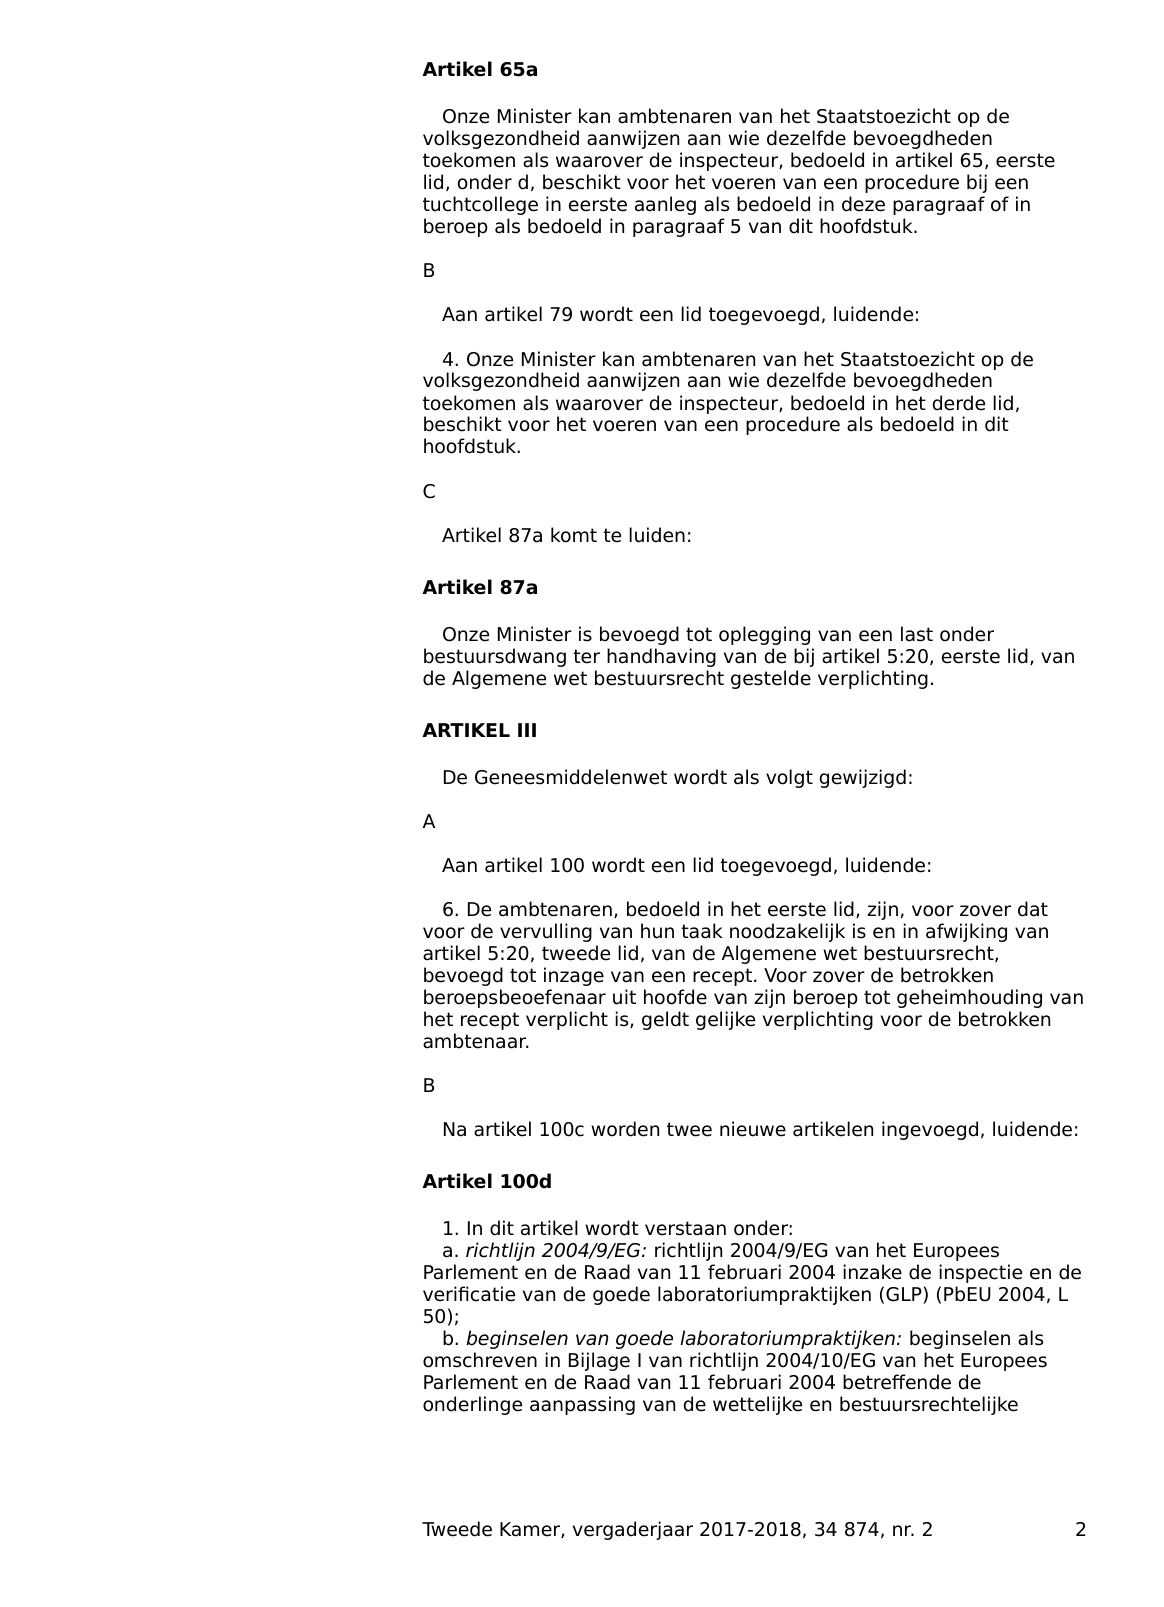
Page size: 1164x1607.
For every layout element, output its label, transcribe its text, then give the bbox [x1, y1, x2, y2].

text De Geneesmiddelenwet wordt als volgt gewijzigd: [422, 767, 1087, 788]
text a. richtlijn 2004/9/EG: richtlijn 2004/9/EG van het Europees Parlement en de Raad van 11 februari 2004 inzake de inspectie en de verificatie van de goede laboratoriumpraktijken (GLP) (PbEU 2004, L 50); [422, 1240, 1087, 1328]
text B [422, 1075, 1087, 1097]
text 6. De ambtenaren, bedoeld in het eerste lid, zijn, voor zover dat voor de vervulling van hun taak noodzakelijk is en in afwijking van artikel 5:20, tweede lid, van de Algemene wet bestuursrecht, bevoegd tot inzage van een recept. Voor zover de betrokken beroepsbeoefenaar uit hoofde van zijn beroep tot geheimhouding van het recept verplicht is, geldt gelijke verplichting voor de betrokken ambtenaar. [422, 899, 1087, 1053]
text 1. In dit artikel wordt verstaan onder: [422, 1218, 1087, 1240]
text Onze Minister is bevoegd tot oplegging van een last onder bestuursdwang ter handhaving van de bij artikel 5:20, eerste lid, van de Algemene wet bestuursrecht gestelde verplichting. [422, 624, 1087, 689]
subtitle ARTIKEL III [422, 719, 1087, 742]
text Onze Minister kan ambtenaren van het Staatstoezicht op de volksgezondheid aanwijzen aan wie dezelfde bevoegdheden toekomen als waarover de inspecteur, bedoeld in artikel 65, eerste lid, onder d, beschikt voor het voeren van een procedure bij een tuchtcollege in eerste aanleg als bedoeld in deze paragraaf of in beroep als bedoeld in paragraaf 5 van dit hoofdstuk. [422, 106, 1087, 238]
subtitle Artikel 65a [422, 59, 1087, 81]
subtitle Artikel 100d [422, 1171, 1087, 1193]
text 4. Onze Minister kan ambtenaren van het Staatstoezicht op de volksgezondheid aanwijzen aan wie dezelfde bevoegdheden toekomen als waarover de inspecteur, bedoeld in het derde lid, beschikt voor het voeren van een procedure als bedoeld in dit hoofdstuk. [422, 348, 1087, 458]
subtitle Artikel 87a [422, 577, 1087, 599]
text Aan artikel 79 wordt een lid toegevoegd, luidende: [422, 304, 1087, 326]
text B [422, 260, 1087, 282]
text Artikel 87a komt te luiden: [422, 525, 1087, 547]
text C [422, 481, 1087, 502]
text b. beginselen van goede laboratoriumpraktijken: beginselen als omschreven in Bijlage I van richtlijn 2004/10/EG van het Europees Parlement en de Raad van 11 februari 2004 betreffende de onderlinge aanpassing van de wettelijke en bestuursrechtelijke [422, 1328, 1087, 1416]
text Aan artikel 100 wordt een lid toegevoegd, luidende: [422, 855, 1087, 877]
text A [422, 811, 1087, 833]
text Na artikel 100c worden twee nieuwe artikelen ingevoegd, luidende: [422, 1119, 1087, 1141]
